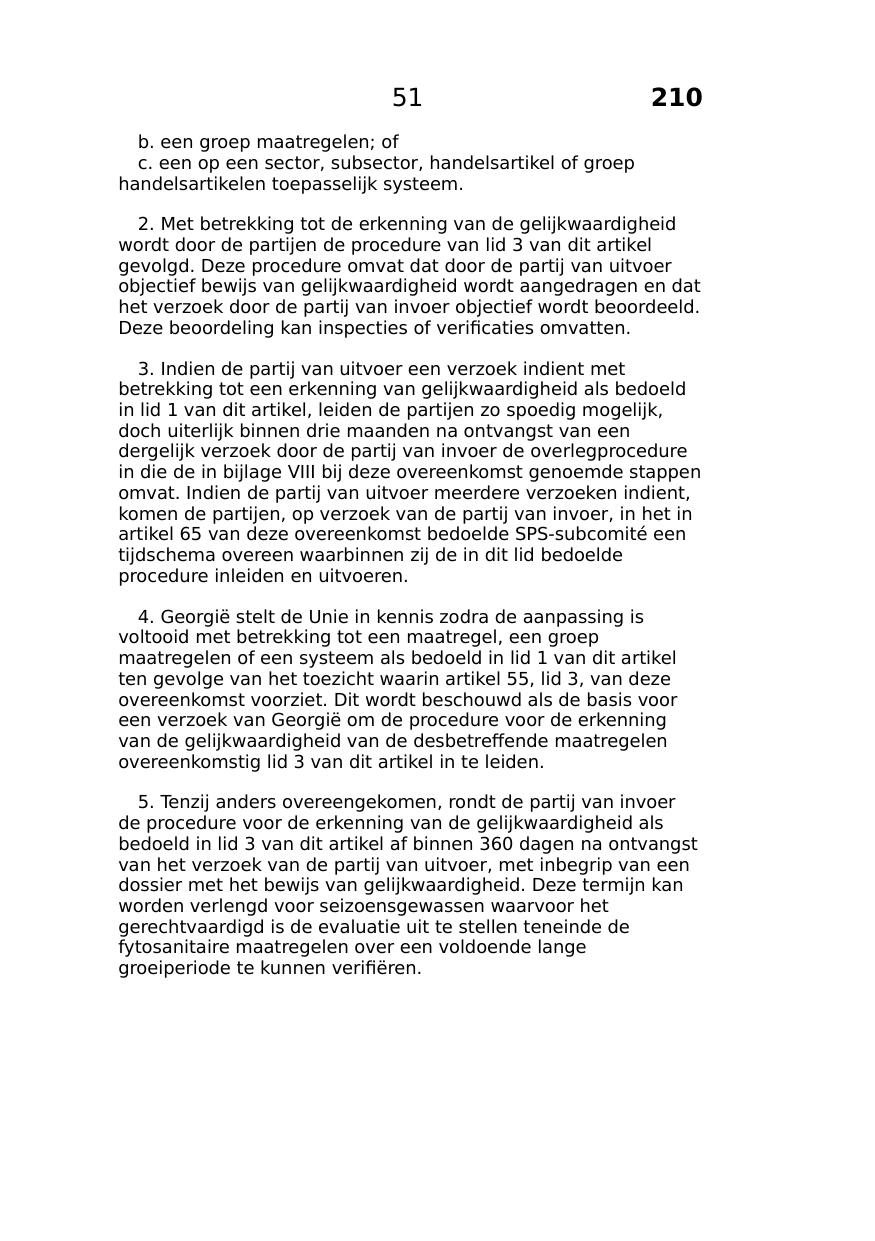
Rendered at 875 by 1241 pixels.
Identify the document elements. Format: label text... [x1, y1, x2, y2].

text 3. Indien de partij van uitvoer een verzoek indient met betrekking tot een erkenning van gelijkwaardigheid als bedoeld in lid 1 van dit artikel, leiden de partijen zo spoedig mogelijk, doch uiterlijk binnen drie maanden na ontvangst van een dergelijk verzoek door de partij van invoer de overlegprocedure in die de in bijlage VIII bij deze overeenkomst genoemde stappen omvat. Indien de partij van uitvoer meerdere verzoeken indient, komen de partijen, op verzoek van de partij van invoer, in het in artikel 65 van deze overeenkomst bedoelde SPS-subcomité een tijdschema overeen waarbinnen zij de in dit lid bedoelde procedure inleiden en uitvoeren. [118, 358, 703, 586]
text b. een groep maatregelen; of [118, 132, 703, 153]
text 2. Met betrekking tot de erkenning van de gelijkwaardigheid wordt door de partijen de procedure van lid 3 van dit artikel gevolgd. Deze procedure omvat dat door de partij van uitvoer objectief bewijs van gelijkwaardigheid wordt aangedragen en dat het verzoek door de partij van invoer objectief wordt beoordeeld. Deze beoordeling kan inspecties of verificaties omvatten. [118, 214, 703, 338]
text 5. Tenzij anders overeengekomen, rondt de partij van invoer de procedure voor de erkenning van de gelijkwaardigheid als bedoeld in lid 3 van dit artikel af binnen 360 dagen na ontvangst van het verzoek van de partij van uitvoer, met inbegrip van een dossier met het bewijs van gelijkwaardigheid. Deze termijn kan worden verlengd voor seizoensgewassen waarvoor het gerechtvaardigd is de evaluatie uit te stellen teneinde de fytosanitaire maatregelen over een voldoende lange groeiperiode te kunnen verifiëren. [118, 792, 703, 979]
text c. een op een sector, subsector, handelsartikel of groep handelsartikelen toepasselijk systeem. [118, 153, 703, 194]
text 4. Georgië stelt de Unie in kennis zodra de aanpassing is voltooid met betrekking tot een maatregel, een groep maatregelen of een systeem als bedoeld in lid 1 van dit artikel ten gevolge van het toezicht waarin artikel 55, lid 3, van deze overeenkomst voorziet. Dit wordt beschouwd als de basis voor een verzoek van Georgië om de procedure voor de erkenning van de gelijkwaardigheid van de desbetreffende maatregelen overeenkomstig lid 3 van dit artikel in te leiden. [118, 606, 703, 772]
